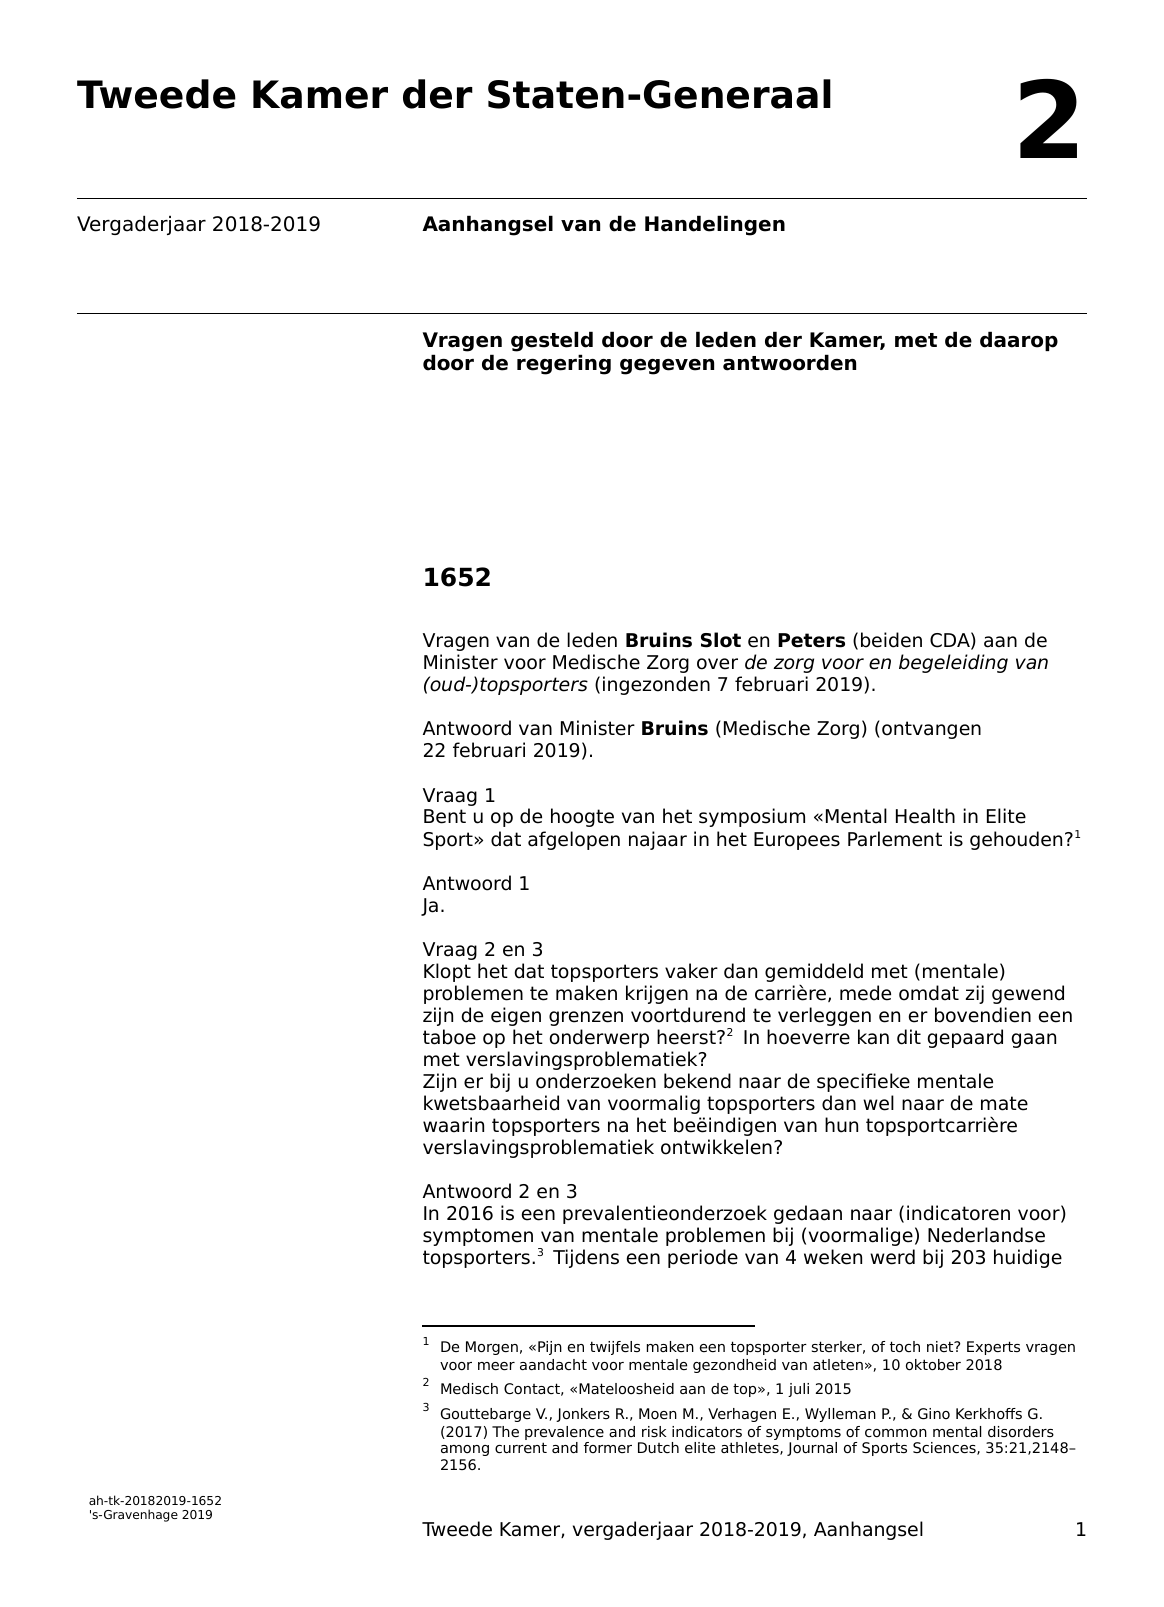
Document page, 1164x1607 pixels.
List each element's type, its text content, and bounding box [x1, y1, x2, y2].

table_cell [77, 314, 422, 375]
text 's-Gravenhage 2019 [88, 1508, 323, 1522]
text Bent u op de hoogte van het symposium «Mental Health in Elite Sport» dat afgelopen najaar in het Europees Parlement is gehouden? [422, 806, 1087, 850]
text Vragen van de leden Bruins Slot en Peters (beiden CDA) aan de Minister voor Medische Zorg over de zorg voor en begeleiding van (oud-)topsporters (ingezonden 7 februari 2019). [422, 630, 1087, 696]
table_cell Vragen gesteld door de leden der Kamer, met de daarop door de regering gegeven antwoorden [422, 314, 1087, 375]
table_cell Aanhangsel van de Handelingen [422, 199, 1087, 313]
text In 2016 is een prevalentieonderzoek gedaan naar (indicatoren voor) symptomen van mentale problemen bij (voormalige) Nederlandse topsporters. Tijdens een periode van 4 weken werd bij 203 huidige [422, 1203, 1087, 1269]
text Medisch Contact, «Mateloosheid aan de top», 1 juli 2015 [422, 1377, 1087, 1399]
table_cell Vergaderjaar 2018-2019 [77, 199, 422, 313]
text Antwoord van Minister Bruins (Medische Zorg) (ontvangen 22 februari 2019). [422, 718, 1087, 762]
table_header Tweede Kamer der Staten-Generaal [77, 59, 886, 198]
text Zijn er bij u onderzoeken bekend naar de specifieke mentale kwetsbaarheid van voormalig topsporters dan wel naar de mate waarin topsporters na het beëindigen van hun topsportcarrière verslavingsproblematiek ontwikkelen? [422, 1071, 1087, 1158]
text Antwoord 1 [422, 873, 1087, 894]
text ah-tk-20182019-1652 [88, 1494, 323, 1508]
text Ja. [422, 894, 1087, 917]
table_header 2 [886, 59, 1087, 198]
text 1652 [422, 563, 1087, 592]
text Gouttebarge V., Jonkers R., Moen M., Verhagen E., Wylleman P., & Gino Kerkhoffs G. (2017) The prevalence and risk indicators of symptoms of common mental disorders among current and former Dutch elite athletes, Journal of Sports Sciences, 35:21,2148–2156. [422, 1402, 1087, 1474]
text Vraag 2 en 3 [422, 939, 1087, 961]
text Klopt het dat topsporters vaker dan gemiddeld met (mentale) problemen te maken krijgen na de carrière, mede omdat zij gewend zijn de eigen grenzen voortdurend te verleggen en er bovendien een taboe op het onderwerp heerst? In hoeverre kan dit gepaard gaan met verslavingsproblematiek? [422, 961, 1087, 1071]
text Antwoord 2 en 3 [422, 1181, 1087, 1203]
text De Morgen, «Pijn en twijfels maken een topsporter sterker, of toch niet? Experts vragen voor meer aandacht voor mentale gezondheid van atleten», 10 oktober 2018 [422, 1335, 1087, 1374]
text Vraag 1 [422, 784, 1087, 806]
